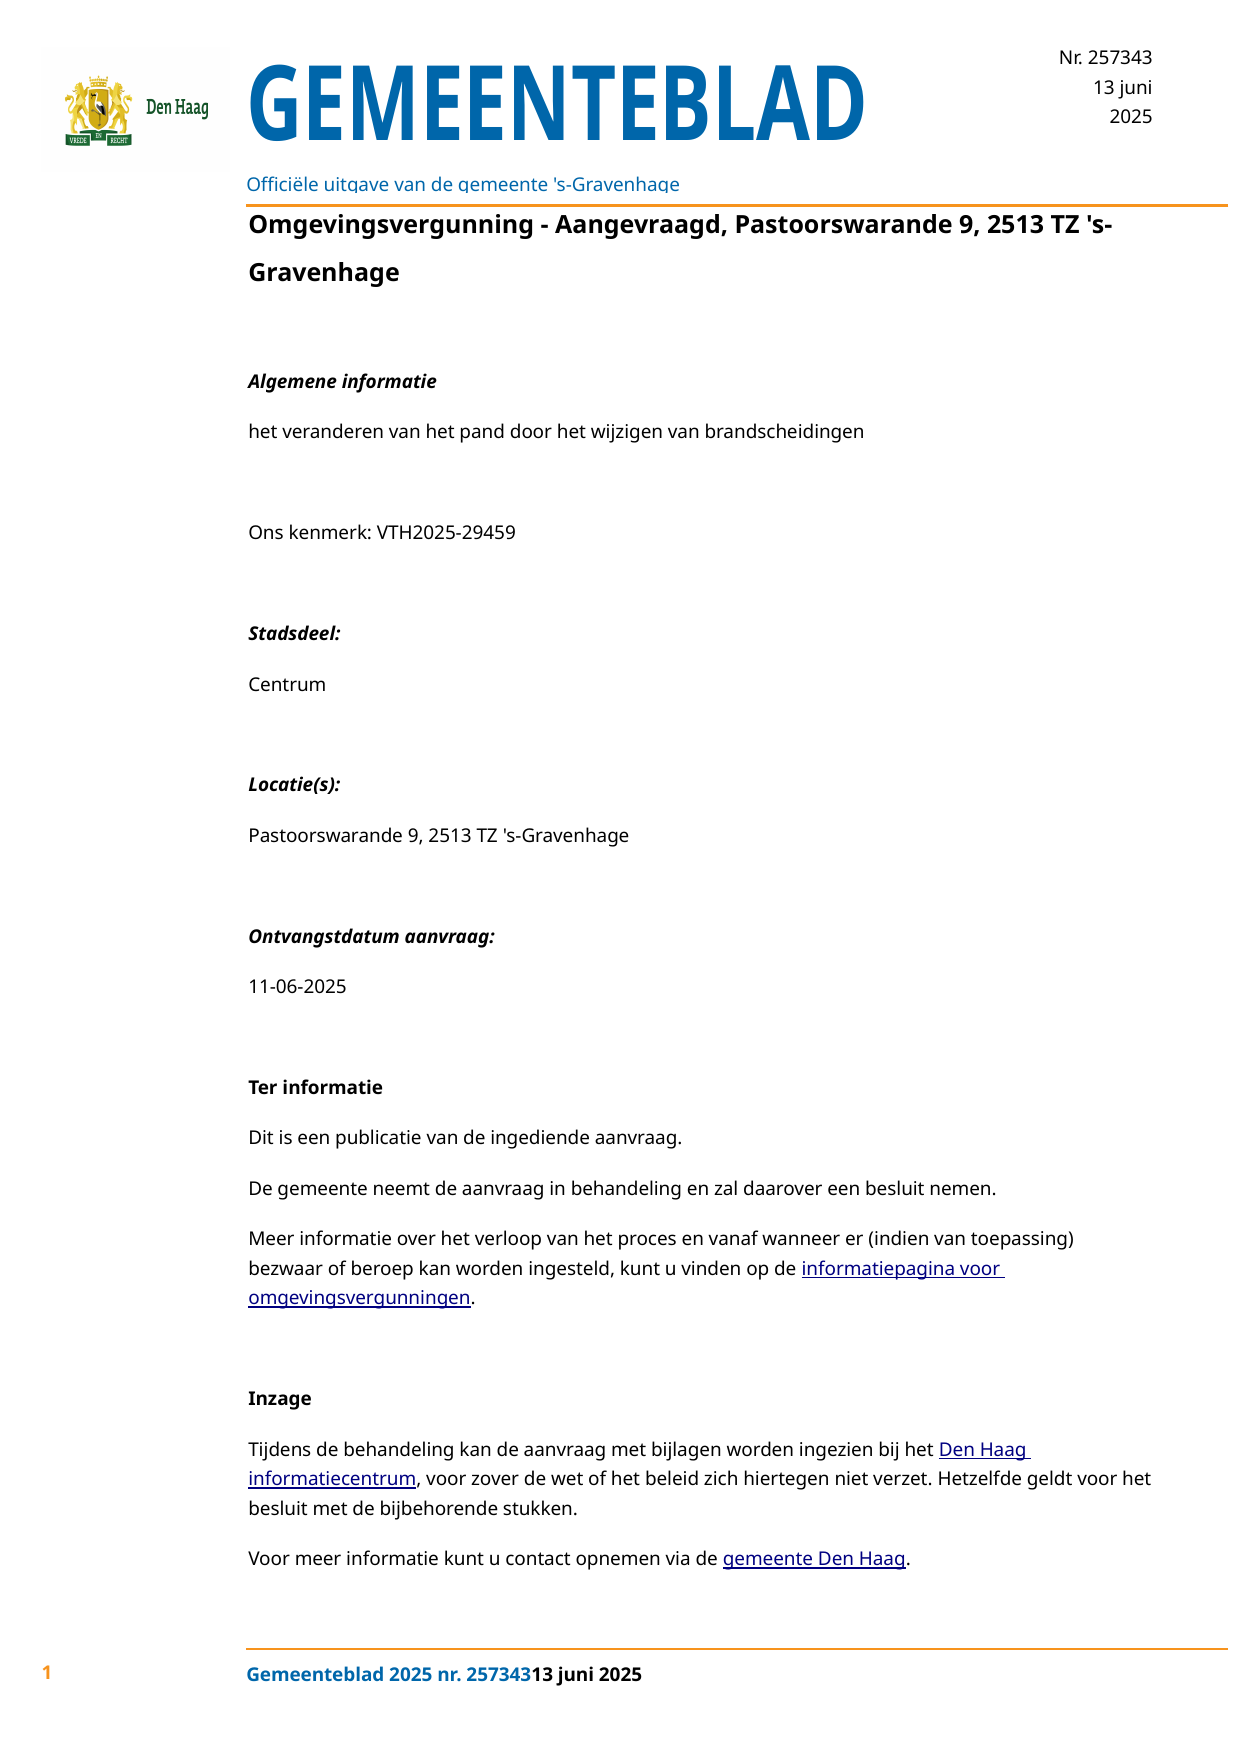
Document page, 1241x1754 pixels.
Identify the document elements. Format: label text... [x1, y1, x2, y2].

picture [41, 47, 231, 172]
text Algemene informatie [248, 368, 1152, 394]
text Centrum [248, 671, 1152, 697]
text Voor meer informatie kunt u contact opnemen via de gemeente Den Haag. [248, 1545, 1152, 1571]
text Stadsdeel: [248, 620, 1152, 646]
text Ons kenmerk: VTH2025-29459 [248, 519, 1152, 545]
text Pastoorswarande 9, 2513 TZ 's-Gravenhage [248, 822, 1152, 848]
text Ontvangstdatum aanvraag: [248, 923, 1152, 949]
text Inzage [248, 1385, 1152, 1411]
text 11-06-2025 [248, 973, 1152, 999]
text Meer informatie over het verloop van het proces en vanaf wanneer er (indien van toepassing) bezwaar of beroep kan worden ingesteld, kunt u vinden op de informatiepagina voor omgevingsvergunningen. [248, 1225, 1152, 1310]
text Omgevingsvergunning - Aangevraagd, Pastoorswarande 9, 2513 TZ 's-Gravenhage [248, 207, 1152, 288]
text het veranderen van het pand door het wijzigen van brandscheidingen [248, 419, 1152, 444]
text Tijdens de behandeling kan de aanvraag met bijlagen worden ingezien bij het Den Haag informatiecentrum, voor zover de wet of het beleid zich hiertegen niet verzet. Hetzelfde geldt voor het besluit met de bijbehorende stukken. [248, 1436, 1152, 1521]
text Ter informatie [248, 1074, 1152, 1100]
text De gemeente neemt de aanvraag in behandeling en zal daarover een besluit nemen. [248, 1175, 1152, 1201]
text Dit is een publicatie van de ingediende aanvraag. [248, 1124, 1152, 1150]
text Locatie(s): [248, 772, 1152, 797]
